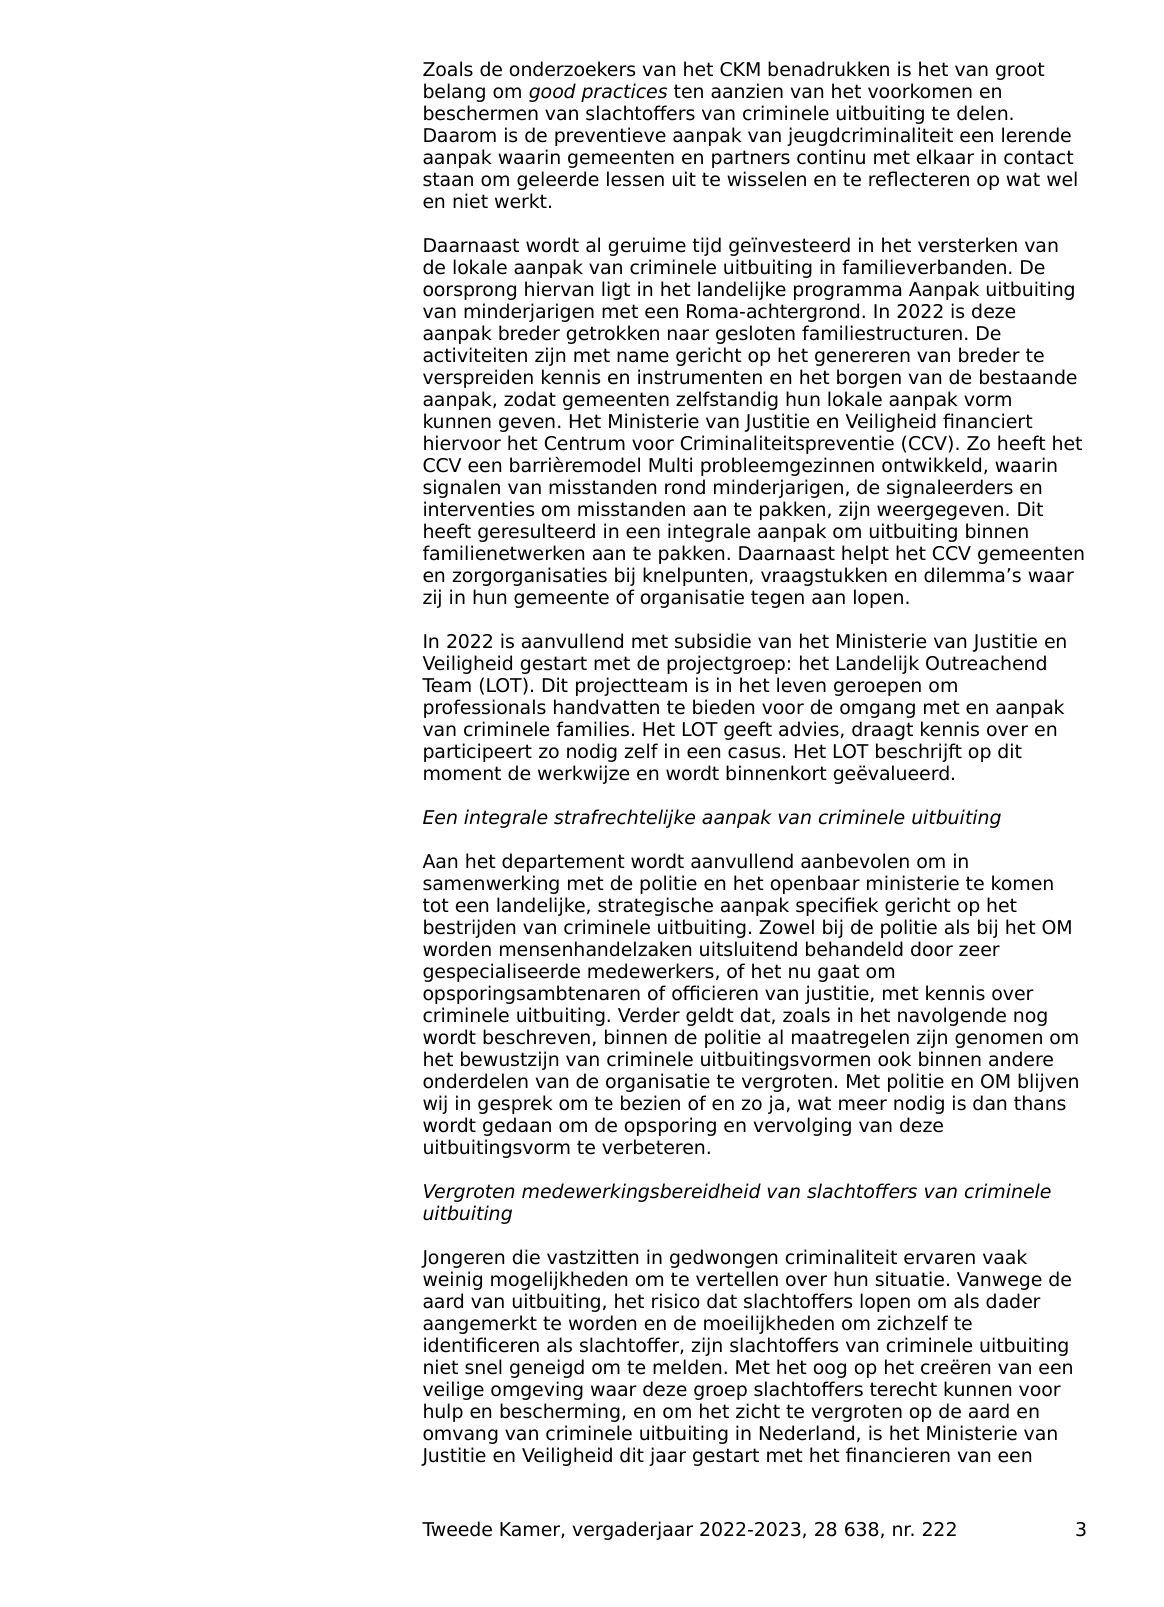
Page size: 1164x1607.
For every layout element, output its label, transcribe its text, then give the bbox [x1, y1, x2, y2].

text Jongeren die vastzitten in gedwongen criminaliteit ervaren vaak weinig mogelijkheden om te vertellen over hun situatie. Vanwege de aard van uitbuiting, het risico dat slachtoffers lopen om als dader aangemerkt te worden en de moeilijkheden om zichzelf te identificeren als slachtoffer, zijn slachtoffers van criminele uitbuiting niet snel geneigd om te melden. Met het oog op het creëren van een veilige omgeving waar deze groep slachtoffers terecht kunnen voor hulp en bescherming, en om het zicht te vergroten op de aard en omvang van criminele uitbuiting in Nederland, is het Ministerie van Justitie en Veiligheid dit jaar gestart met het financieren van een [422, 1247, 1087, 1467]
text In 2022 is aanvullend met subsidie van het Ministerie van Justitie en Veiligheid gestart met de projectgroep: het Landelijk Outreachend Team (LOT). Dit projectteam is in het leven geroepen om professionals handvatten te bieden voor de omgang met en aanpak van criminele families. Het LOT geeft advies, draagt kennis over en participeert zo nodig zelf in een casus. Het LOT beschrijft op dit moment de werkwijze en wordt binnenkort geëvalueerd. [422, 631, 1087, 785]
subtitle Een integrale strafrechtelijke aanpak van criminele uitbuiting [422, 807, 1087, 829]
text Daarnaast wordt al geruime tijd geïnvesteerd in het versterken van de lokale aanpak van criminele uitbuiting in familieverbanden. De oorsprong hiervan ligt in het landelijke programma Aanpak uitbuiting van minderjarigen met een Roma-achtergrond. In 2022 is deze aanpak breder getrokken naar gesloten familiestructuren. De activiteiten zijn met name gericht op het genereren van breder te verspreiden kennis en instrumenten en het borgen van de bestaande aanpak, zodat gemeenten zelfstandig hun lokale aanpak vorm kunnen geven. Het Ministerie van Justitie en Veiligheid financiert hiervoor het Centrum voor Criminaliteitspreventie (CCV). Zo heeft het CCV een barrièremodel Multi probleemgezinnen ontwikkeld, waarin signalen van misstanden rond minderjarigen, de signaleerders en interventies om misstanden aan te pakken, zijn weergegeven. Dit heeft geresulteerd in een integrale aanpak om uitbuiting binnen familienetwerken aan te pakken. Daarnaast helpt het CCV gemeenten en zorgorganisaties bij knelpunten, vraagstukken en dilemma’s waar zij in hun gemeente of organisatie tegen aan lopen. [422, 235, 1087, 609]
text Zoals de onderzoekers van het CKM benadrukken is het van groot belang om good practices ten aanzien van het voorkomen en beschermen van slachtoffers van criminele uitbuiting te delen. Daarom is de preventieve aanpak van jeugdcriminaliteit een lerende aanpak waarin gemeenten en partners continu met elkaar in contact staan om geleerde lessen uit te wisselen en te reflecteren op wat wel en niet werkt. [422, 59, 1087, 213]
text Aan het departement wordt aanvullend aanbevolen om in samenwerking met de politie en het openbaar ministerie te komen tot een landelijke, strategische aanpak specifiek gericht op het bestrijden van criminele uitbuiting. Zowel bij de politie als bij het OM worden mensenhandelzaken uitsluitend behandeld door zeer gespecialiseerde medewerkers, of het nu gaat om opsporingsambtenaren of officieren van justitie, met kennis over criminele uitbuiting. Verder geldt dat, zoals in het navolgende nog wordt beschreven, binnen de politie al maatregelen zijn genomen om het bewustzijn van criminele uitbuitingsvormen ook binnen andere onderdelen van de organisatie te vergroten. Met politie en OM blijven wij in gesprek om te bezien of en zo ja, wat meer nodig is dan thans wordt gedaan om de opsporing en vervolging van deze uitbuitingsvorm te verbeteren. [422, 851, 1087, 1159]
subtitle Vergroten medewerkingsbereidheid van slachtoffers van criminele uitbuiting [422, 1181, 1087, 1225]
